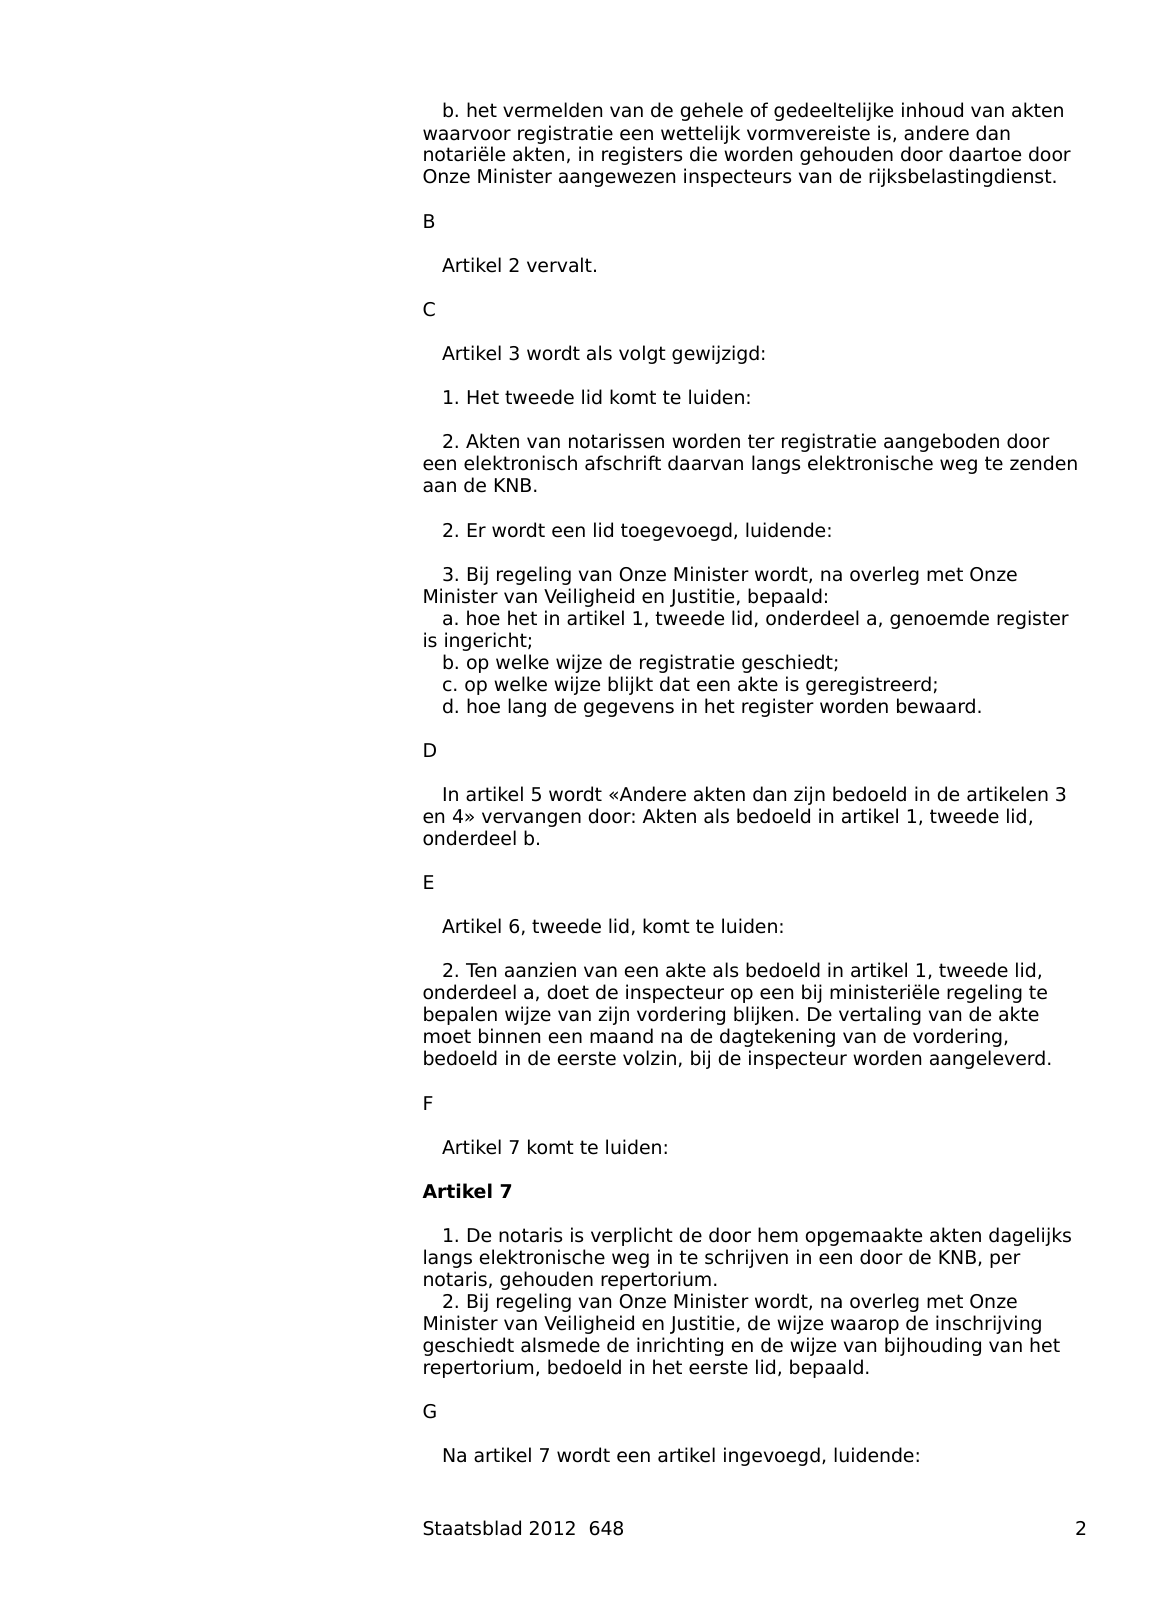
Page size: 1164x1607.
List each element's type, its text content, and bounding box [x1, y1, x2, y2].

text 2. Bij regeling van Onze Minister wordt, na overleg met Onze Minister van Veiligheid en Justitie, de wijze waarop de inschrijving geschiedt alsmede de inrichting en de wijze van bijhouding van het repertorium, bedoeld in het eerste lid, bepaald. [422, 1291, 1087, 1379]
text Artikel 2 vervalt. [422, 255, 1087, 277]
text E [422, 872, 1087, 894]
subtitle Artikel 7 [422, 1181, 1087, 1203]
text D [422, 740, 1087, 762]
text In artikel 5 wordt «Andere akten dan zijn bedoeld in de artikelen 3 en 4» vervangen door: Akten als bedoeld in artikel 1, tweede lid, onderdeel b. [422, 784, 1087, 850]
text 1. Het tweede lid komt te luiden: [422, 387, 1087, 409]
text F [422, 1092, 1087, 1114]
text G [422, 1401, 1087, 1423]
text d. hoe lang de gegevens in het register worden bewaard. [422, 696, 1087, 717]
text 2. Ten aanzien van een akte als bedoeld in artikel 1, tweede lid, onderdeel a, doet de inspecteur op een bij ministeriële regeling te bepalen wijze van zijn vordering blijken. De vertaling van de akte moet binnen een maand na de dagtekening van de vordering, bedoeld in de eerste volzin, bij de inspecteur worden aangeleverd. [422, 960, 1087, 1070]
text a. hoe het in artikel 1, tweede lid, onderdeel a, genoemde register is ingericht; [422, 608, 1087, 652]
text 3. Bij regeling van Onze Minister wordt, na overleg met Onze Minister van Veiligheid en Justitie, bepaald: [422, 564, 1087, 608]
text Na artikel 7 wordt een artikel ingevoegd, luidende: [422, 1445, 1087, 1467]
text Artikel 7 komt te luiden: [422, 1137, 1087, 1158]
text 1. De notaris is verplicht de door hem opgemaakte akten dagelijks langs elektronische weg in te schrijven in een door de KNB, per notaris, gehouden repertorium. [422, 1225, 1087, 1291]
text 2. Akten van notarissen worden ter registratie aangeboden door een elektronisch afschrift daarvan langs elektronische weg te zenden aan de KNB. [422, 431, 1087, 497]
text B [422, 211, 1087, 232]
text c. op welke wijze blijkt dat een akte is geregistreerd; [422, 673, 1087, 696]
text 2. Er wordt een lid toegevoegd, luidende: [422, 519, 1087, 541]
text b. het vermelden van de gehele of gedeeltelijke inhoud van akten waarvoor registratie een wettelijk vormvereiste is, andere dan notariële akten, in registers die worden gehouden door daartoe door Onze Minister aangewezen inspecteurs van de rijksbelastingdienst. [422, 100, 1087, 188]
text Artikel 6, tweede lid, komt te luiden: [422, 916, 1087, 938]
text C [422, 299, 1087, 321]
text Artikel 3 wordt als volgt gewijzigd: [422, 343, 1087, 365]
text b. op welke wijze de registratie geschiedt; [422, 652, 1087, 673]
